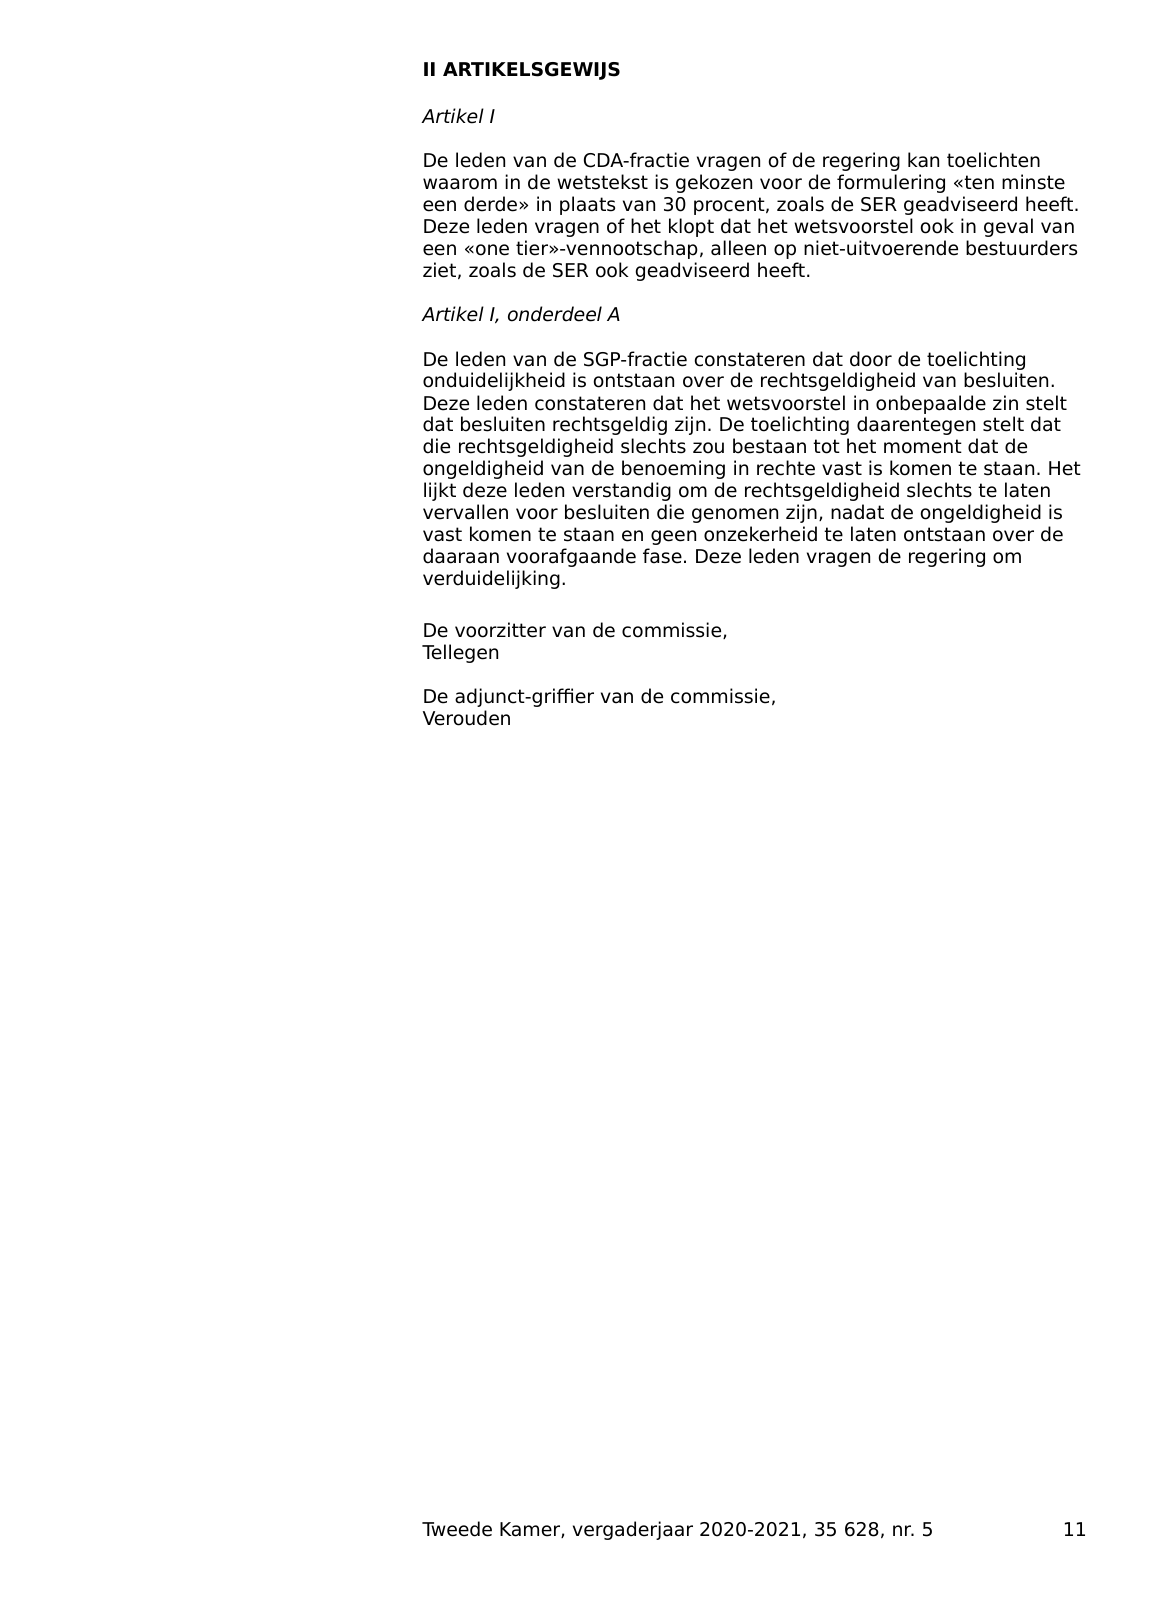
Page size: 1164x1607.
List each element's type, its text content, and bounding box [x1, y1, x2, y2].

text De voorzitter van de commissie, Tellegen [422, 620, 1087, 664]
text De leden van de SGP-fractie constateren dat door de toelichting onduidelijkheid is ontstaan over de rechtsgeldigheid van besluiten. Deze leden constateren dat het wetsvoorstel in onbepaalde zin stelt dat besluiten rechtsgeldig zijn. De toelichting daarentegen stelt dat die rechtsgeldigheid slechts zou bestaan tot het moment dat de ongeldigheid van de benoeming in rechte vast is komen te staan. Het lijkt deze leden verstandig om de rechtsgeldigheid slechts te laten vervallen voor besluiten die genomen zijn, nadat de ongeldigheid is vast komen te staan en geen onzekerheid te laten ontstaan over de daaraan voorafgaande fase. Deze leden vragen de regering om verduidelijking. [422, 348, 1087, 590]
text De leden van de CDA-fractie vragen of de regering kan toelichten waarom in de wetstekst is gekozen voor de formulering «ten minste een derde» in plaats van 30 procent, zoals de SER geadviseerd heeft. [422, 150, 1087, 216]
text Deze leden vragen of het klopt dat het wetsvoorstel ook in geval van een «one tier»-vennootschap, alleen op niet-uitvoerende bestuurders ziet, zoals de SER ook geadviseerd heeft. [422, 216, 1087, 282]
subtitle Artikel I [422, 106, 1087, 128]
text De adjunct-griffier van de commissie, Verouden [422, 686, 1087, 730]
subtitle Artikel I, onderdeel A [422, 304, 1087, 326]
subtitle II ARTIKELSGEWIJS [422, 59, 1087, 81]
